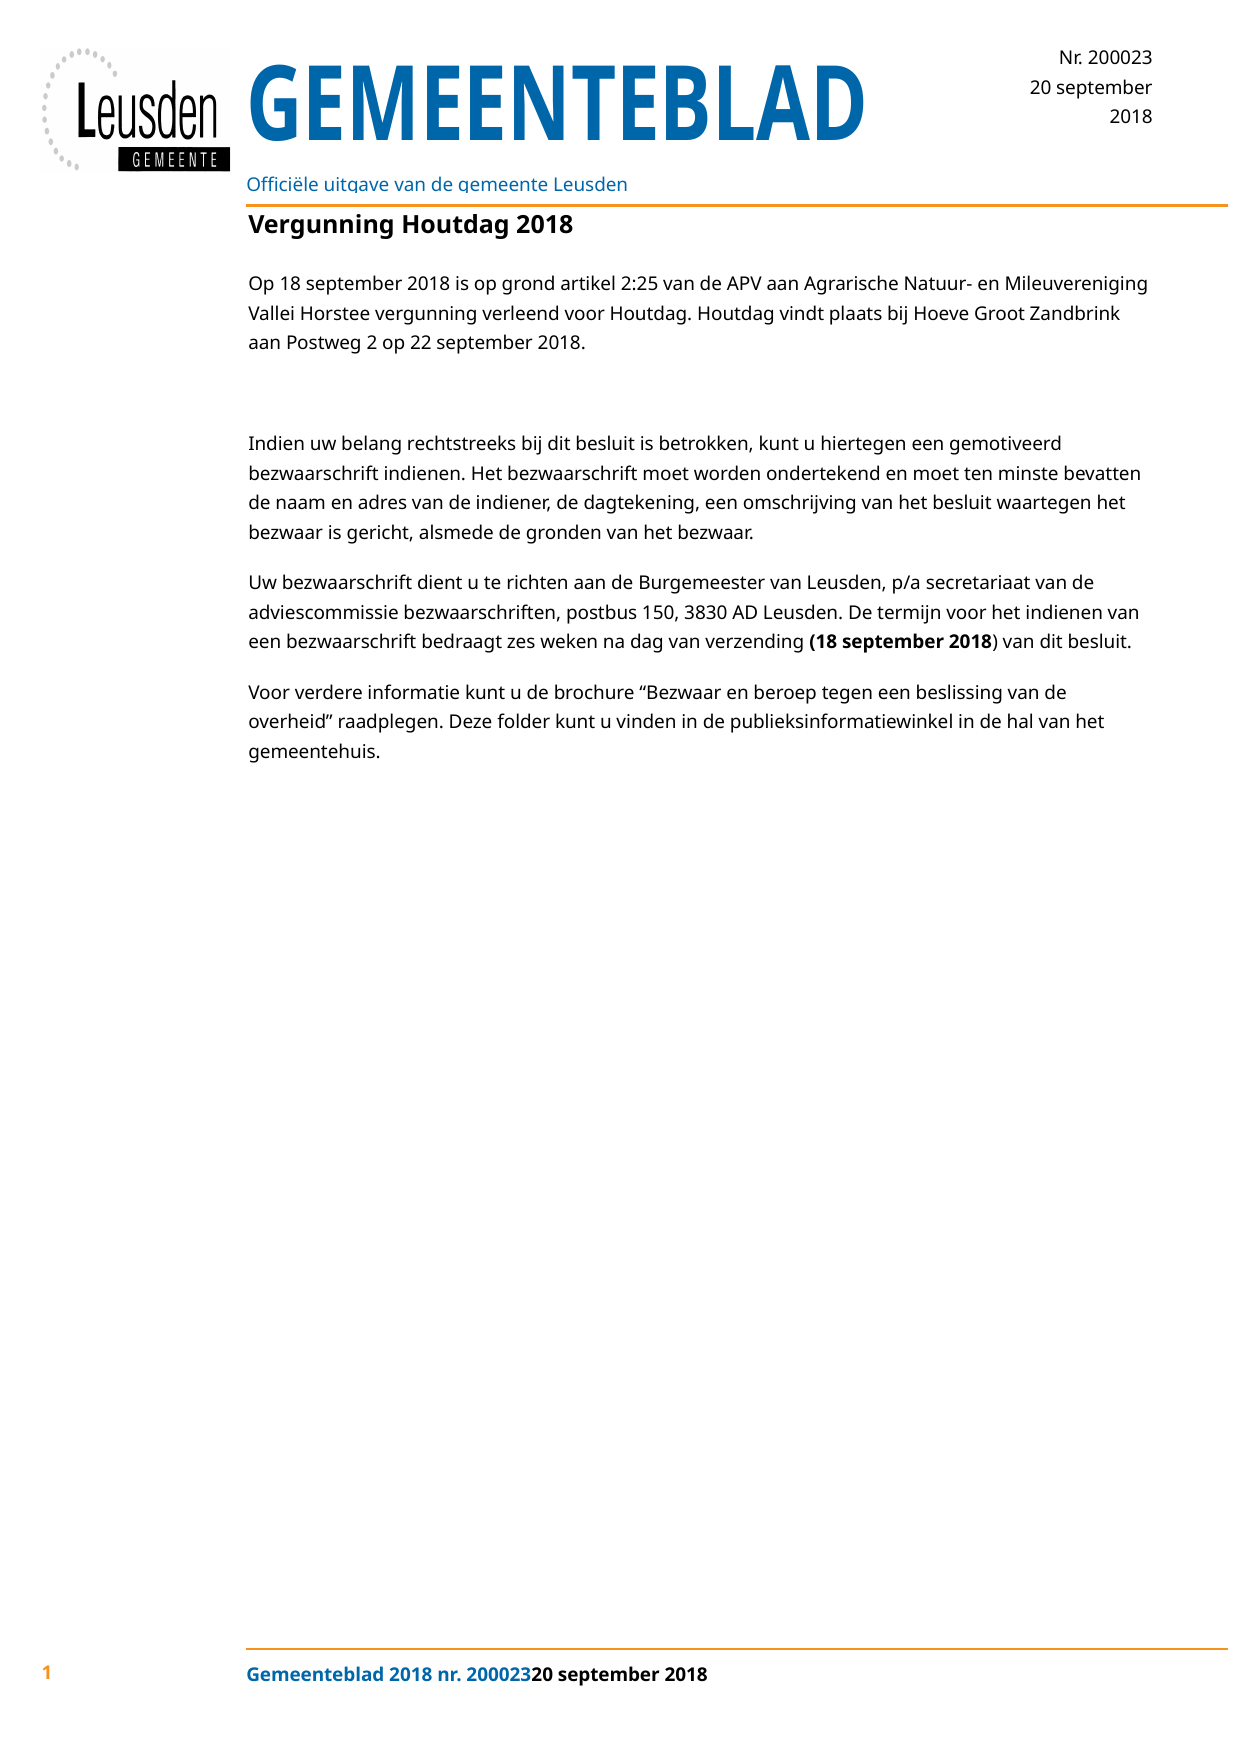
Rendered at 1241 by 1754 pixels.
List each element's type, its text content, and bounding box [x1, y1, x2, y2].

text Indien uw belang rechtstreeks bij dit besluit is betrokken, kunt u hiertegen een gemotiveerd bezwaarschrift indienen. Het bezwaarschrift moet worden ondertekend en moet ten minste bevatten de naam en adres van de indiener, de dagtekening, een omschrijving van het besluit waartegen het bezwaar is gericht, alsmede de gronden van het bezwaar. [248, 430, 1152, 545]
picture [41, 47, 231, 172]
text Op 18 september 2018 is op grond artikel 2:25 van de APV aan Agrarische Natuur- en Mileuvereniging Vallei Horstee vergunning verleend voor Houtdag. Houtdag vindt plaats bij Hoeve Groot Zandbrink aan Postweg 2 op 22 september 2018. [248, 270, 1152, 355]
text Voor verdere informatie kunt u de brochure “Bezwaar en beroep tegen een beslissing van de overheid” raadplegen. Deze folder kunt u vinden in de publieksinformatiewinkel in de hal van het gemeentehuis. [248, 679, 1152, 764]
text Uw bezwaarschrift dient u te richten aan de Burgemeester van Leusden, p/a secretariaat van de adviescommissie bezwaarschriften, postbus 150, 3830 AD Leusden. De termijn voor het indienen van een bezwaarschrift bedraagt zes weken na dag van verzending (18 september 2018) van dit besluit. [248, 569, 1152, 654]
text Vergunning Houtdag 2018 [248, 207, 1152, 241]
